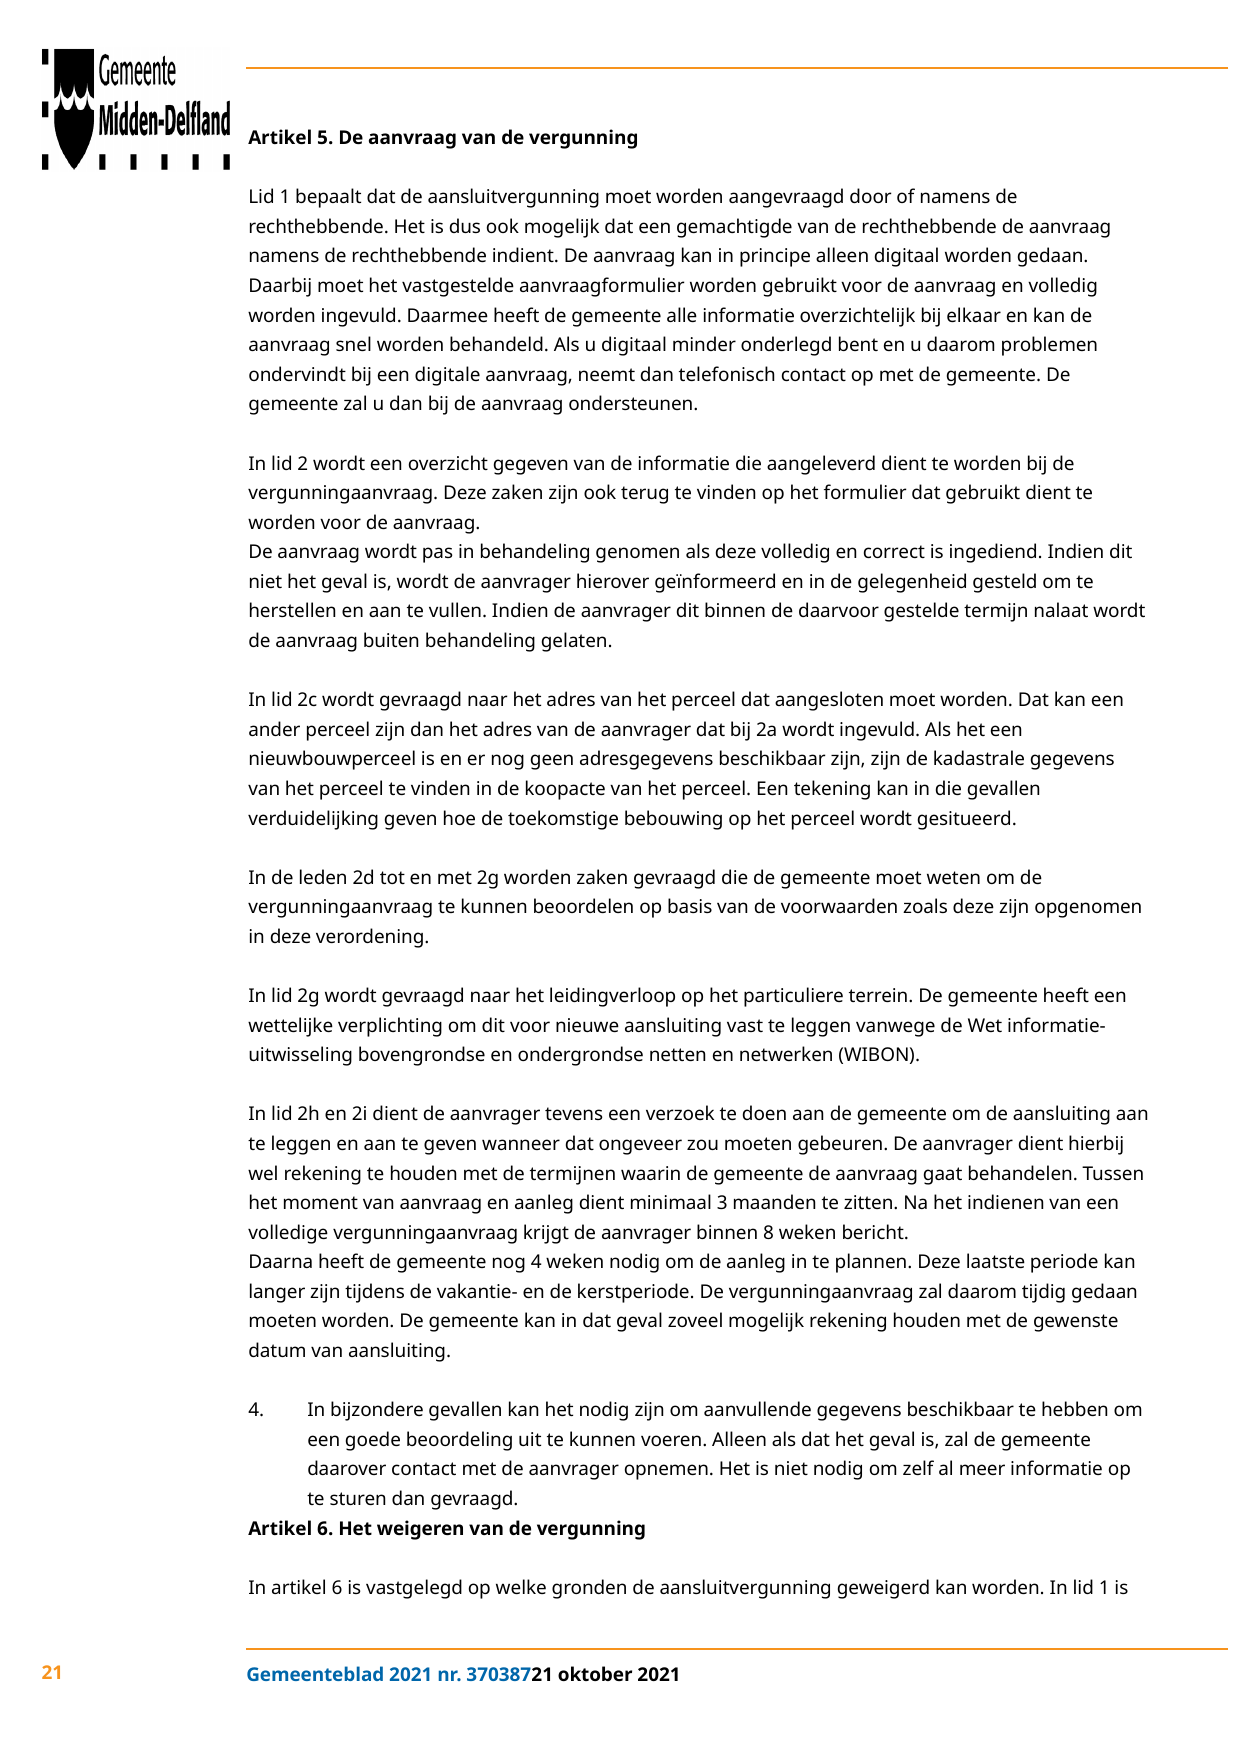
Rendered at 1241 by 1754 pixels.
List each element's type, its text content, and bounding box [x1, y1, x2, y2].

text Daarna heeft de gemeente nog 4 weken nodig om de aanleg in te plannen. Deze laatste periode kan langer zijn tijdens de vakantie- en de kerstperiode. De vergunningaanvraag zal daarom tijdig gedaan moeten worden. De gemeente kan in dat geval zoveel mogelijk rekening houden met de gewenste datum van aansluiting. [248, 1248, 1152, 1363]
text In lid 2 wordt een overzicht gegeven van de informatie die aangeleverd dient te worden bij de vergunningaanvraag. Deze zaken zijn ook terug te vinden op het formulier dat gebruikt dient te worden voor de aanvraag. [248, 450, 1152, 535]
text Artikel 5. De aanvraag van de vergunning [248, 124, 1152, 150]
text In lid 2c wordt gevraagd naar het adres van het perceel dat aangesloten moet worden. Dat kan een ander perceel zijn dan het adres van de aanvrager dat bij 2a wordt ingevuld. Als het een nieuwbouwperceel is en er nog geen adresgegevens beschikbaar zijn, zijn de kadastrale gegevens van het perceel te vinden in de koopacte van het perceel. Een tekening kan in die gevallen verduidelijking geven hoe de toekomstige bebouwing op het perceel wordt gesitueerd. [248, 686, 1152, 831]
text Artikel 6. Het weigeren van de vergunning [248, 1515, 1152, 1541]
text In lid 2h en 2i dient de aanvrager tevens een verzoek te doen aan de gemeente om de aansluiting aan te leggen en aan te geven wanneer dat ongeveer zou moeten gebeuren. De aanvrager dient hierbij wel rekening te houden met de termijnen waarin de gemeente de aanvraag gaat behandelen. Tussen het moment van aanvraag en aanleg dient minimaal 3 maanden te zitten. Na het indienen van een volledige vergunningaanvraag krijgt de aanvrager binnen 8 weken bericht. [248, 1101, 1152, 1245]
text De aanvraag wordt pas in behandeling genomen als deze volledig en correct is ingediend. Indien dit niet het geval is, wordt de aanvrager hierover geïnformeerd en in de gelegenheid gesteld om te herstellen en aan te vullen. Indien de aanvrager dit binnen de daarvoor gestelde termijn nalaat wordt de aanvraag buiten behandeling gelaten. [248, 538, 1152, 653]
list In bijzondere gevallen kan het nodig zijn om aanvullende gegevens beschikbaar te hebben om een goede beoordeling uit te kunnen voeren. Alleen als dat het geval is, zal de gemeente daarover contact met de aanvrager opnemen. Het is niet nodig om zelf al meer informatie op te sturen dan gevraagd. [248, 1396, 1152, 1511]
text In artikel 6 is vastgelegd op welke gronden de aansluitvergunning geweigerd kan worden. In lid 1 is [248, 1574, 1152, 1600]
text In lid 2g wordt gevraagd naar het leidingverloop op het particuliere terrein. De gemeente heeft een wettelijke verplichting om dit voor nieuwe aansluiting vast te leggen vanwege de Wet informatie-uitwisseling bovengrondse en ondergrondse netten en netwerken (WIBON). [248, 982, 1152, 1067]
text Lid 1 bepaalt dat de aansluitvergunning moet worden aangevraagd door of namens de rechthebbende. Het is dus ook mogelijk dat een gemachtigde van de rechthebbende de aanvraag namens de rechthebbende indient. De aanvraag kan in principe alleen digitaal worden gedaan. Daarbij moet het vastgestelde aanvraagformulier worden gebruikt voor de aanvraag en volledig worden ingevuld. Daarmee heeft de gemeente alle informatie overzichtelijk bij elkaar en kan de aanvraag snel worden behandeld. Als u digitaal minder onderlegd bent en u daarom problemen ondervindt bij een digitale aanvraag, neemt dan telefonisch contact op met de gemeente. De gemeente zal u dan bij de aanvraag ondersteunen. [248, 183, 1152, 416]
picture [41, 47, 231, 172]
text In de leden 2d tot en met 2g worden zaken gevraagd die de gemeente moet weten om de vergunningaanvraag te kunnen beoordelen op basis van de voorwaarden zoals deze zijn opgenomen in deze verordening. [248, 864, 1152, 949]
